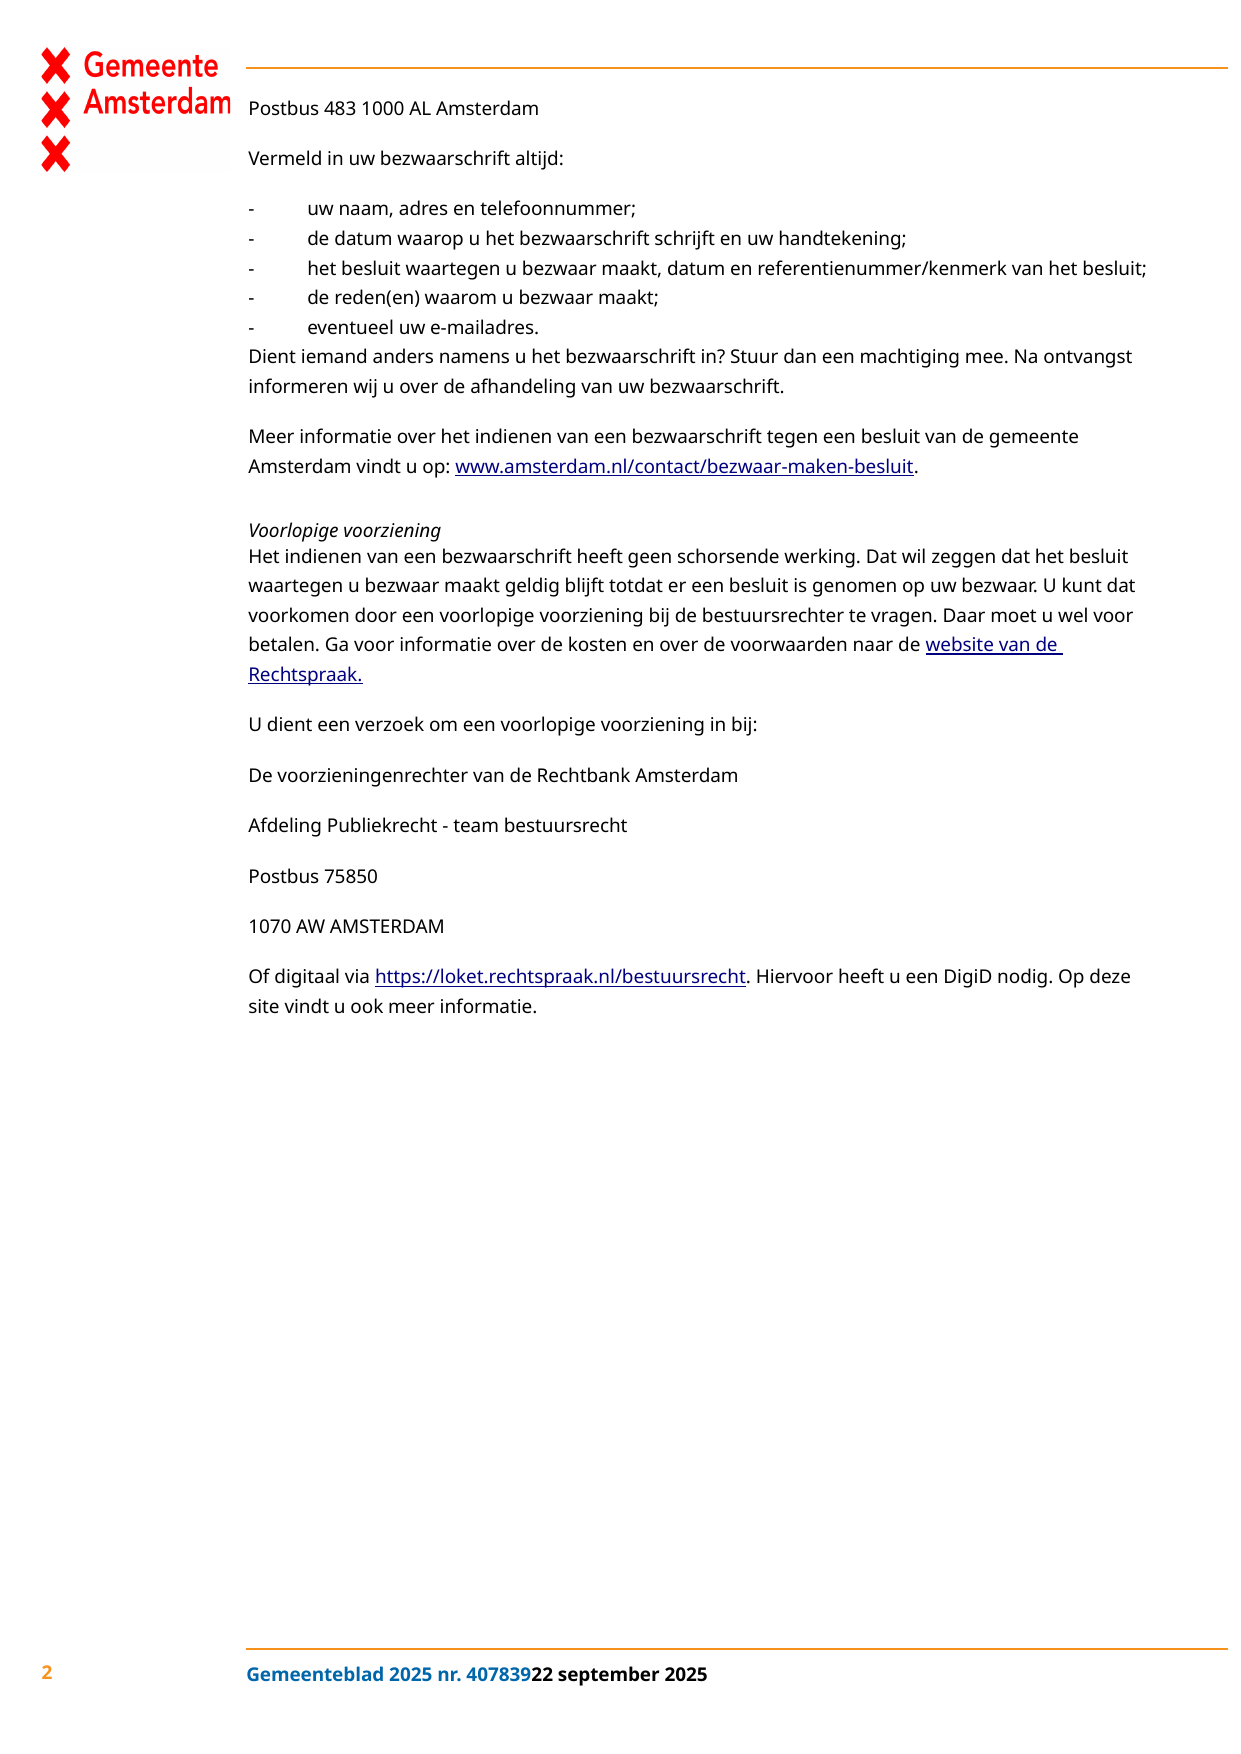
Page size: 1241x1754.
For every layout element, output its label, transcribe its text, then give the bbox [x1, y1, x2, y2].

picture [41, 47, 231, 172]
text Voorlopige voorziening [248, 517, 1152, 543]
text Postbus 75850 [248, 863, 1152, 888]
text U dient een verzoek om een voorlopige voorziening in bij: [248, 712, 1152, 737]
text Afdeling Publiekrecht - team bestuursrecht [248, 812, 1152, 838]
text Meer informatie over het indienen van een bezwaarschrift tegen een besluit van de gemeente Amsterdam vindt u op: www.amsterdam.nl/contact/bezwaar-maken-besluit. [248, 423, 1152, 479]
text Dient iemand anders namens u het bezwaarschrift in? Stuur dan een machtiging mee. Na ontvangst informeren wij u over de afhandeling van uw bezwaarschrift. [248, 343, 1152, 399]
text Vermeld in uw bezwaarschrift altijd: [248, 145, 1152, 171]
text 1070 AW AMSTERDAM [248, 913, 1152, 939]
list eventueel uw e-mailadres. [248, 314, 1152, 340]
text De voorzieningenrechter van de Rechtbank Amsterdam [248, 762, 1152, 788]
list de datum waarop u het bezwaarschrift schrijft en uw handtekening; [248, 225, 1152, 251]
list uw naam, adres en telefoonnummer; [248, 196, 1152, 221]
text Postbus 483 1000 AL Amsterdam [248, 95, 1152, 121]
text Het indienen van een bezwaarschrift heeft geen schorsende werking. Dat wil zeggen dat het besluit waartegen u bezwaar maakt geldig blijft totdat er een besluit is genomen op uw bezwaar. U kunt dat voorkomen door een voorlopige voorziening bij de bestuursrechter te vragen. Daar moet u wel voor betalen. Ga voor informatie over de kosten en over de voorwaarden naar de website van de Rechtspraak. [248, 543, 1152, 687]
list het besluit waartegen u bezwaar maakt, datum en referentienummer/kenmerk van het besluit; [248, 255, 1152, 281]
list de reden(en) waarom u bezwaar maakt; [248, 284, 1152, 310]
text Of digitaal via https://loket.rechtspraak.nl/bestuursrecht. Hiervoor heeft u een DigiD nodig. Op deze site vindt u ook meer informatie. [248, 964, 1152, 1019]
